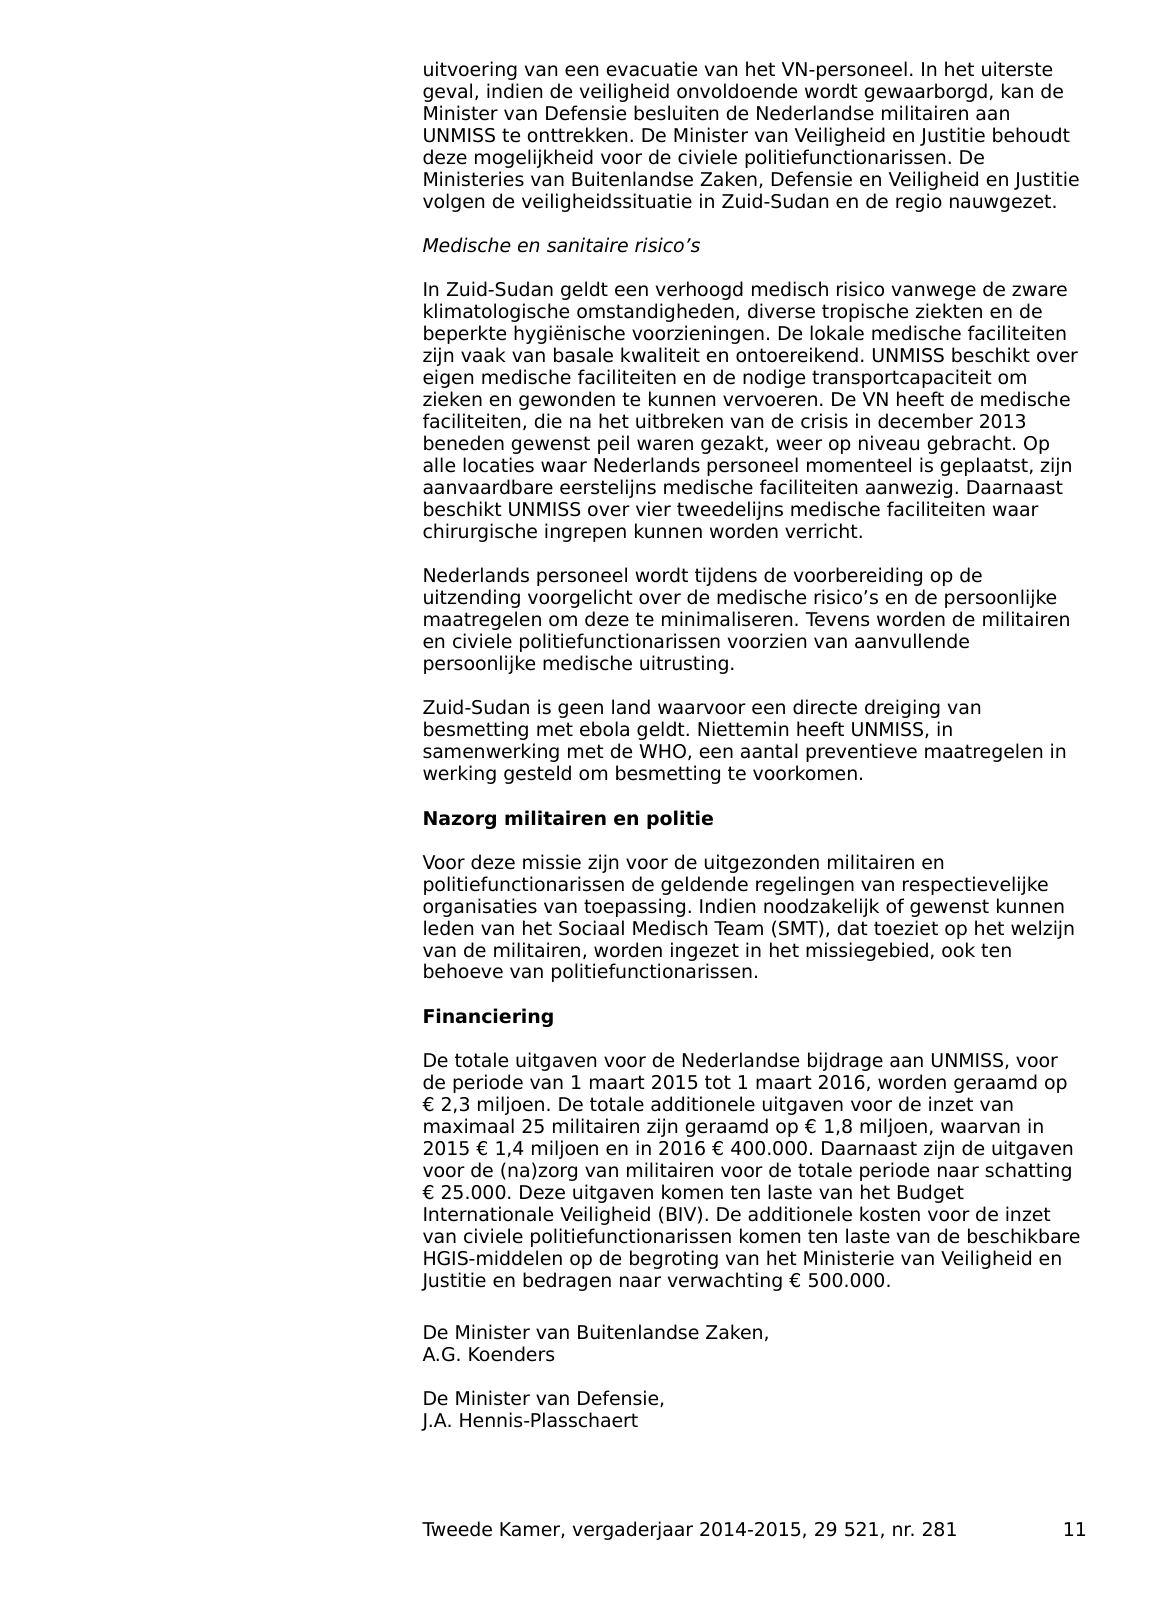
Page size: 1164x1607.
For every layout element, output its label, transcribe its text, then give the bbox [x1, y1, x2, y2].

text uitvoering van een evacuatie van het VN-personeel. In het uiterste geval, indien de veiligheid onvoldoende wordt gewaarborgd, kan de Minister van Defensie besluiten de Nederlandse militairen aan UNMISS te onttrekken. De Minister van Veiligheid en Justitie behoudt deze mogelijkheid voor de civiele politiefunctionarissen. De Ministeries van Buitenlandse Zaken, Defensie en Veiligheid en Justitie volgen de veiligheidssituatie in Zuid-Sudan en de regio nauwgezet. [422, 59, 1087, 213]
text In Zuid-Sudan geldt een verhoogd medisch risico vanwege de zware klimatologische omstandigheden, diverse tropische ziekten en de beperkte hygiënische voorzieningen. De lokale medische faciliteiten zijn vaak van basale kwaliteit en ontoereikend. UNMISS beschikt over eigen medische faciliteiten en de nodige transportcapaciteit om zieken en gewonden te kunnen vervoeren. De VN heeft de medische faciliteiten, die na het uitbreken van de crisis in december 2013 beneden gewenst peil waren gezakt, weer op niveau gebracht. Op alle locaties waar Nederlands personeel momenteel is geplaatst, zijn aanvaardbare eerstelijns medische faciliteiten aanwezig. Daarnaast beschikt UNMISS over vier tweedelijns medische faciliteiten waar chirurgische ingrepen kunnen worden verricht. [422, 279, 1087, 543]
text Nederlands personeel wordt tijdens de voorbereiding op de uitzending voorgelicht over de medische risico’s en de persoonlijke maatregelen om deze te minimaliseren. Tevens worden de militairen en civiele politiefunctionarissen voorzien van aanvullende persoonlijke medische uitrusting. [422, 565, 1087, 675]
subtitle Medische en sanitaire risico’s [422, 235, 1087, 257]
text Voor deze missie zijn voor de uitgezonden militairen en politiefunctionarissen de geldende regelingen van respectievelijke organisaties van toepassing. Indien noodzakelijk of gewenst kunnen leden van het Sociaal Medisch Team (SMT), dat toeziet op het welzijn van de militairen, worden ingezet in het missiegebied, ook ten behoeve van politiefunctionarissen. [422, 852, 1087, 983]
subtitle Financiering [422, 1006, 1087, 1028]
text Zuid-Sudan is geen land waarvoor een directe dreiging van besmetting met ebola geldt. Niettemin heeft UNMISS, in samenwerking met de WHO, een aantal preventieve maatregelen in werking gesteld om besmetting te voorkomen. [422, 697, 1087, 785]
text De totale uitgaven voor de Nederlandse bijdrage aan UNMISS, voor de periode van 1 maart 2015 tot 1 maart 2016, worden geraamd op € 2,3 miljoen. De totale additionele uitgaven voor de inzet van maximaal 25 militairen zijn geraamd op € 1,8 miljoen, waarvan in 2015 € 1,4 miljoen en in 2016 € 400.000. Daarnaast zijn de uitgaven voor de (na)zorg van militairen voor de totale periode naar schatting € 25.000. Deze uitgaven komen ten laste van het Budget Internationale Veiligheid (BIV). De additionele kosten voor de inzet van civiele politiefunctionarissen komen ten laste van de beschikbare HGIS-middelen op de begroting van het Ministerie van Veiligheid en Justitie en bedragen naar verwachting € 500.000. [422, 1050, 1087, 1292]
text De Minister van Buitenlandse Zaken, A.G. Koenders [422, 1322, 1087, 1366]
text De Minister van Defensie, J.A. Hennis-Plasschaert [422, 1388, 1087, 1432]
subtitle Nazorg militairen en politie [422, 807, 1087, 829]
